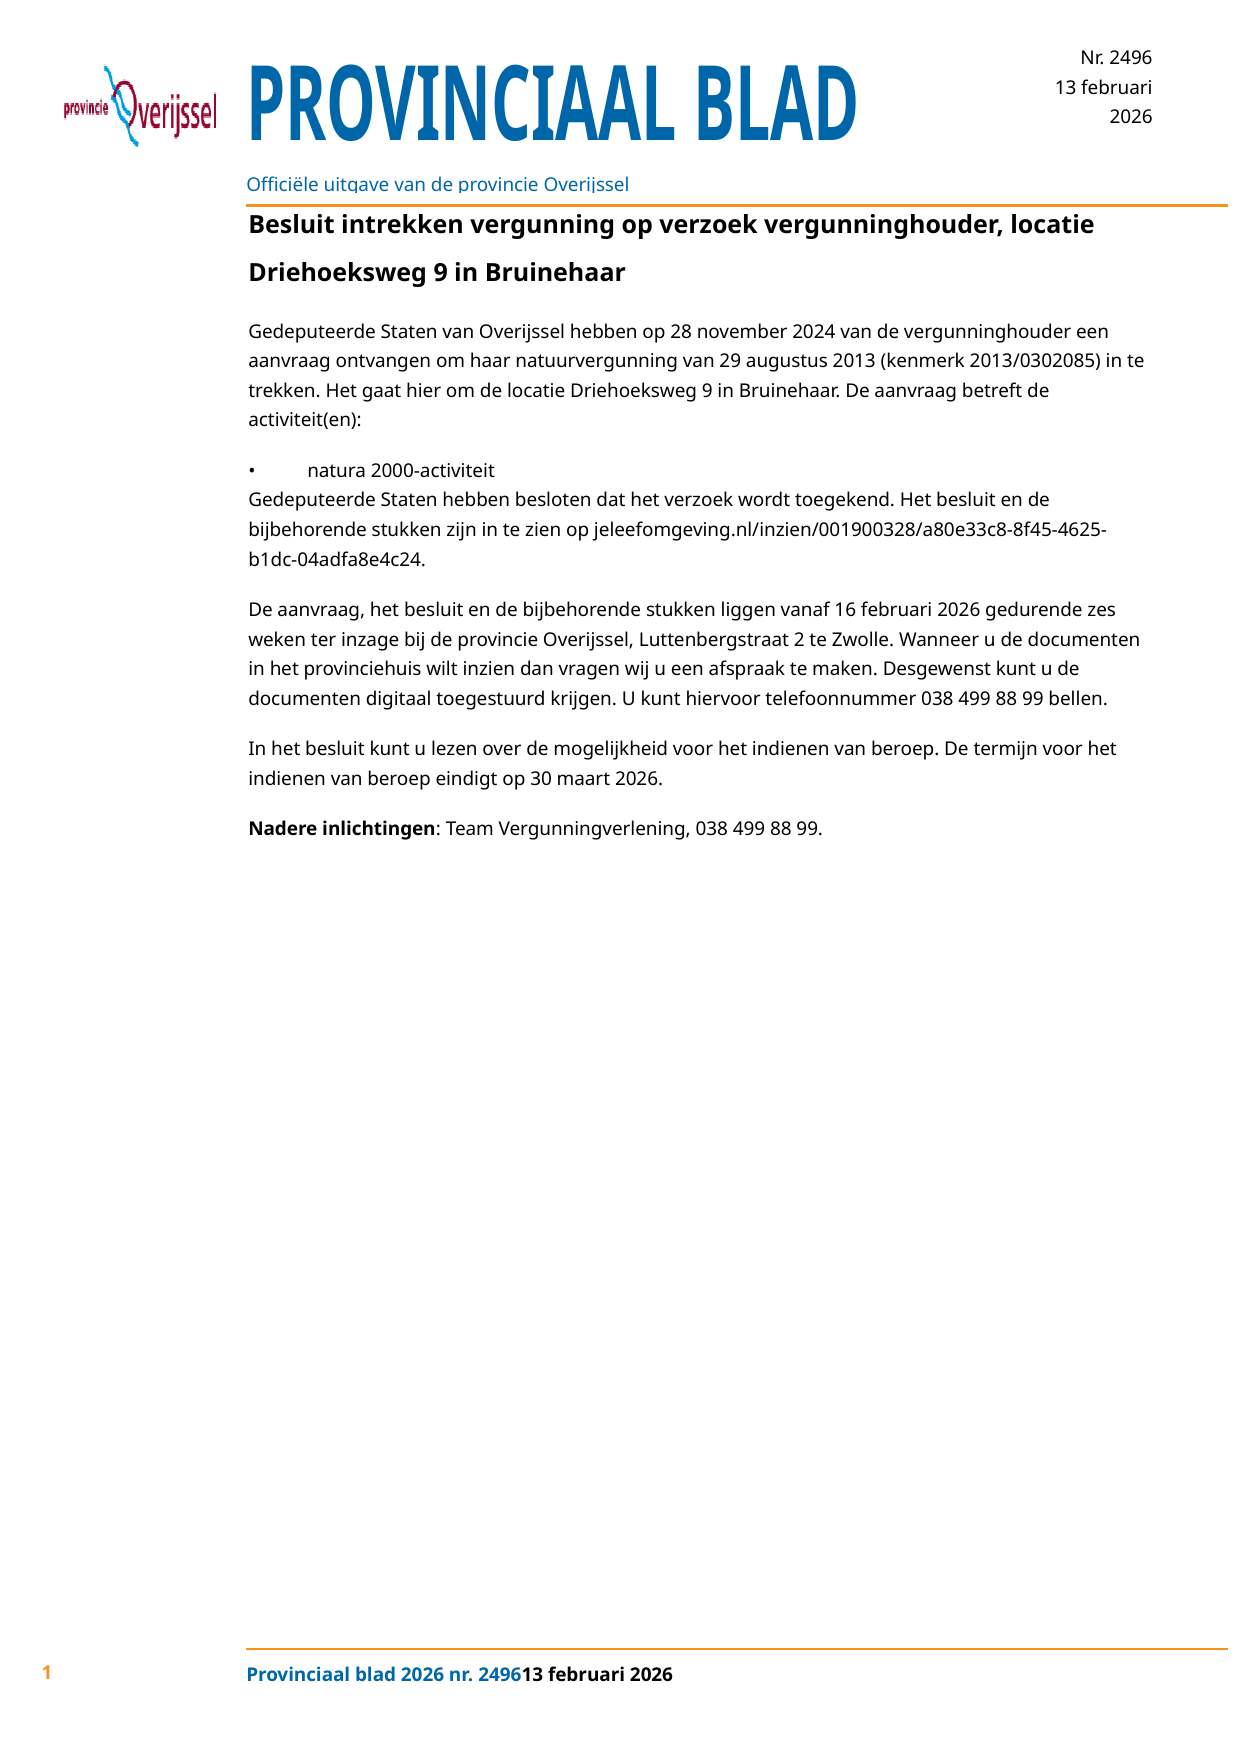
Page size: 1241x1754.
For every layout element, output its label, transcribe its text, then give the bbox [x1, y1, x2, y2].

text Gedeputeerde Staten hebben besloten dat het verzoek wordt toegekend. Het besluit en de bijbehorende stukken zijn in te zien op jeleefomgeving.nl/inzien/001900328/a80e33c8-8f45-4625-b1dc-04adfa8e4c24. [248, 487, 1152, 572]
list natura 2000-activiteit [248, 457, 1152, 483]
text Besluit intrekken vergunning op verzoek vergunninghouder, locatie Driehoeksweg 9 in Bruinehaar [248, 207, 1152, 288]
picture [41, 47, 231, 172]
text De aanvraag, het besluit en de bijbehorende stukken liggen vanaf 16 februari 2026 gedurende zes weken ter inzage bij de provincie Overijssel, Luttenbergstraat 2 te Zwolle. Wanneer u de documenten in het provinciehuis wilt inzien dan vragen wij u een afspraak te maken. Desgewenst kunt u de documenten digitaal toegestuurd krijgen. U kunt hiervoor telefoonnummer 038 499 88 99 bellen. [248, 596, 1152, 711]
text In het besluit kunt u lezen over de mogelijkheid voor het indienen van beroep. De termijn voor het indienen van beroep eindigt op 30 maart 2026. [248, 735, 1152, 791]
text Gedeputeerde Staten van Overijssel hebben op 28 november 2024 van de vergunninghouder een aanvraag ontvangen om haar natuurvergunning van 29 augustus 2013 (kenmerk 2013/0302085) in te trekken. Het gaat hier om de locatie Driehoeksweg 9 in Bruinehaar. De aanvraag betreft de activiteit(en): [248, 318, 1152, 432]
text Nadere inlichtingen: Team Vergunningverlening, 038 499 88 99. [248, 815, 1152, 841]
